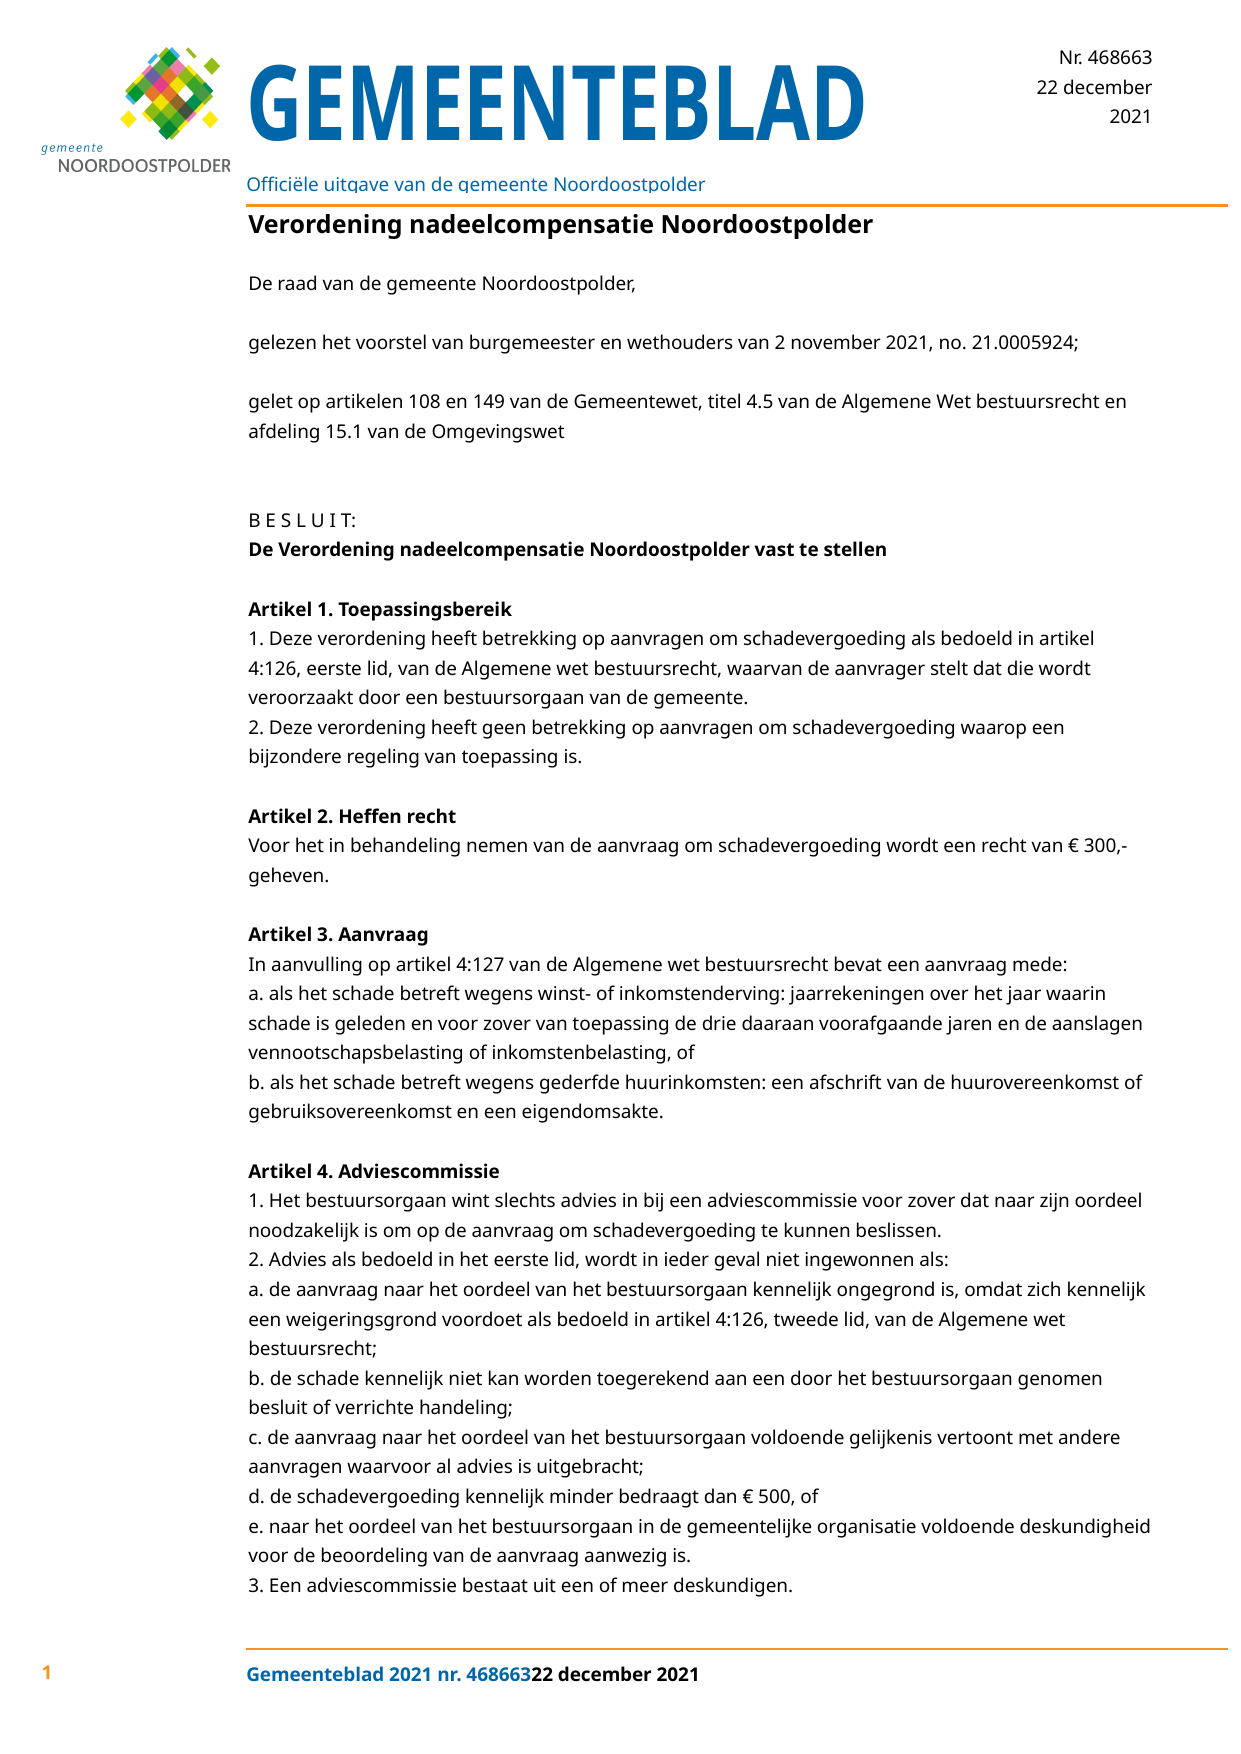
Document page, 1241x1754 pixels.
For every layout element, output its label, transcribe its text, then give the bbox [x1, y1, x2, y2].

text Artikel 2. Heffen recht [248, 803, 1152, 828]
text 1. Deze verordening heeft betrekking op aanvragen om schadevergoeding als bedoeld in artikel 4:126, eerste lid, van de Algemene wet bestuursrecht, waarvan de aanvrager stelt dat die wordt veroorzaakt door een bestuursorgaan van de gemeente. [248, 625, 1152, 710]
text gelezen het voorstel van burgemeester en wethouders van 2 november 2021, no. 21.0005924; [248, 329, 1152, 355]
text B E S L U I T: [248, 507, 1152, 533]
text In aanvulling op artikel 4:127 van de Algemene wet bestuursrecht bevat een aanvraag mede: [248, 951, 1152, 976]
text 2. Advies als bedoeld in het eerste lid, wordt in ieder geval niet ingewonnen als: [248, 1247, 1152, 1272]
text 2. Deze verordening heeft geen betrekking op aanvragen om schadevergoeding waarop een bijzondere regeling van toepassing is. [248, 714, 1152, 769]
text 3. Een adviescommissie bestaat uit een of meer deskundigen. [248, 1572, 1152, 1598]
text b. als het schade betreft wegens gederfde huurinkomsten: een afschrift van de huurovereenkomst of gebruiksovereenkomst en een eigendomsakte. [248, 1069, 1152, 1124]
text b. de schade kennelijk niet kan worden toegerekend aan een door het bestuursorgaan genomen besluit of verrichte handeling; [248, 1365, 1152, 1420]
text Artikel 4. Adviescommissie [248, 1158, 1152, 1183]
text Voor het in behandeling nemen van de aanvraag om schadevergoeding wordt een recht van € 300,- geheven. [248, 832, 1152, 888]
text 1. Het bestuursorgaan wint slechts advies in bij een adviescommissie voor zover dat naar zijn oordeel noodzakelijk is om op de aanvraag om schadevergoeding te kunnen beslissen. [248, 1187, 1152, 1243]
text a. de aanvraag naar het oordeel van het bestuursorgaan kennelijk ongegrond is, omdat zich kennelijk een weigeringsgrond voordoet als bedoeld in artikel 4:126, tweede lid, van de Algemene wet bestuursrecht; [248, 1276, 1152, 1361]
text Artikel 1. Toepassingsbereik [248, 596, 1152, 621]
text a. als het schade betreft wegens winst- of inkomstenderving: jaarrekeningen over het jaar waarin schade is geleden en voor zover van toepassing de drie daaraan voorafgaande jaren en de aanslagen vennootschapsbelasting of inkomstenbelasting, of [248, 980, 1152, 1065]
text De raad van de gemeente Noordoostpolder, [248, 270, 1152, 296]
text gelet op artikelen 108 en 149 van de Gemeentewet, titel 4.5 van de Algemene Wet bestuursrecht en afdeling 15.1 van de Omgevingswet [248, 389, 1152, 444]
text d. de schadevergoeding kennelijk minder bedraagt dan € 500, of [248, 1483, 1152, 1509]
text Verordening nadeelcompensatie Noordoostpolder [248, 207, 1152, 241]
text De Verordening nadeelcompensatie Noordoostpolder vast te stellen [248, 537, 1152, 562]
text e. naar het oordeel van het bestuursorgaan in de gemeentelijke organisatie voldoende deskundigheid voor de beoordeling van de aanvraag aanwezig is. [248, 1513, 1152, 1568]
text Artikel 3. Aanvraag [248, 921, 1152, 947]
text c. de aanvraag naar het oordeel van het bestuursorgaan voldoende gelijkenis vertoont met andere aanvragen waarvoor al advies is uitgebracht; [248, 1424, 1152, 1479]
picture [41, 47, 231, 172]
